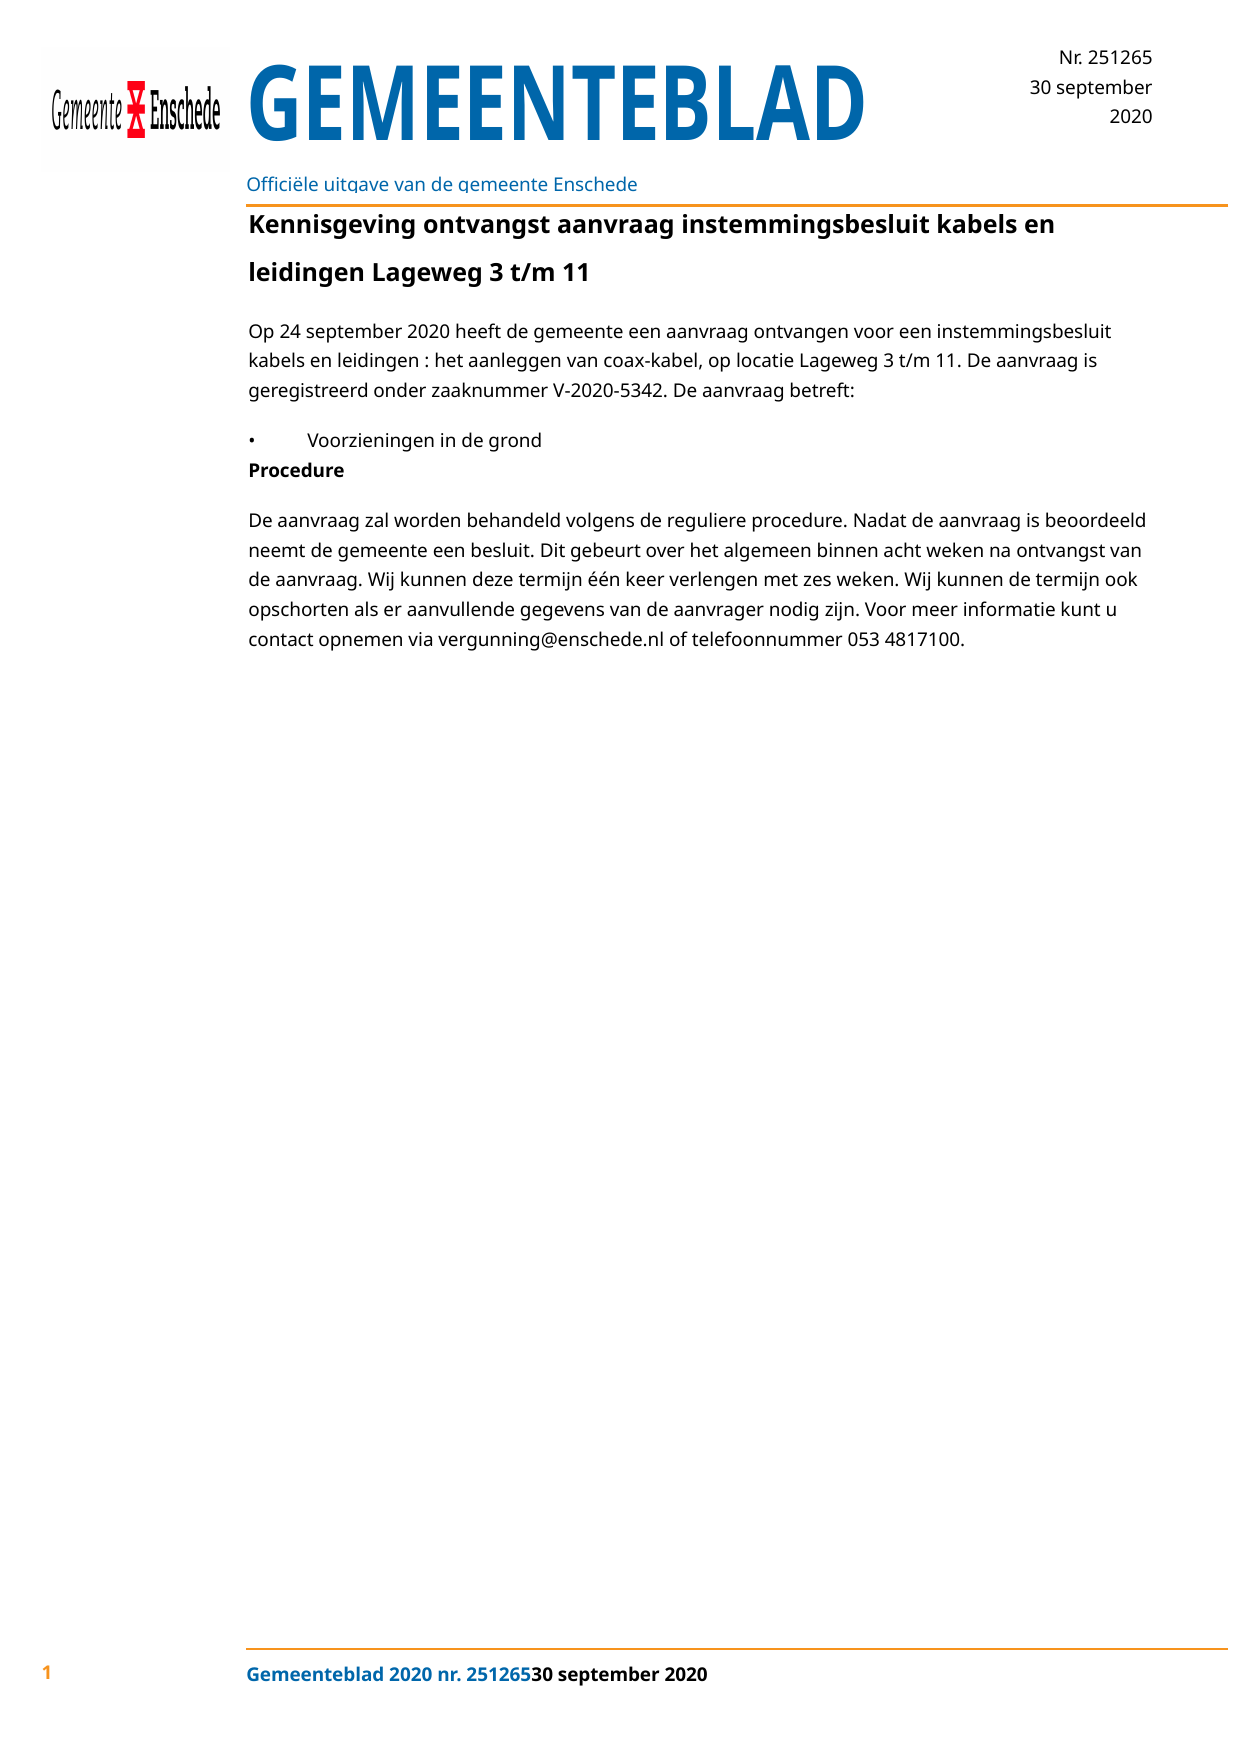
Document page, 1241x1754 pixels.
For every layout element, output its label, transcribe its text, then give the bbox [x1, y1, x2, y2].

text Procedure [248, 457, 1152, 483]
text De aanvraag zal worden behandeld volgens de reguliere procedure. Nadat de aanvraag is beoordeeld neemt de gemeente een besluit. Dit gebeurt over het algemeen binnen acht weken na ontvangst van de aanvraag. Wij kunnen deze termijn één keer verlengen met zes weken. Wij kunnen de termijn ook opschorten als er aanvullende gegevens van de aanvrager nodig zijn. Voor meer informatie kunt u contact opnemen via vergunning@enschede.nl of telefoonnummer 053 4817100. [248, 507, 1152, 652]
text Op 24 september 2020 heeft de gemeente een aanvraag ontvangen voor een instemmingsbesluit kabels en leidingen : het aanleggen van coax-kabel, op locatie Lageweg 3 t/m 11. De aanvraag is geregistreerd onder zaaknummer V-2020-5342. De aanvraag betreft: [248, 318, 1152, 403]
list Voorzieningen in de grond [248, 427, 1152, 453]
picture [41, 47, 231, 172]
text Kennisgeving ontvangst aanvraag instemmingsbesluit kabels en leidingen Lageweg 3 t/m 11 [248, 207, 1152, 288]
